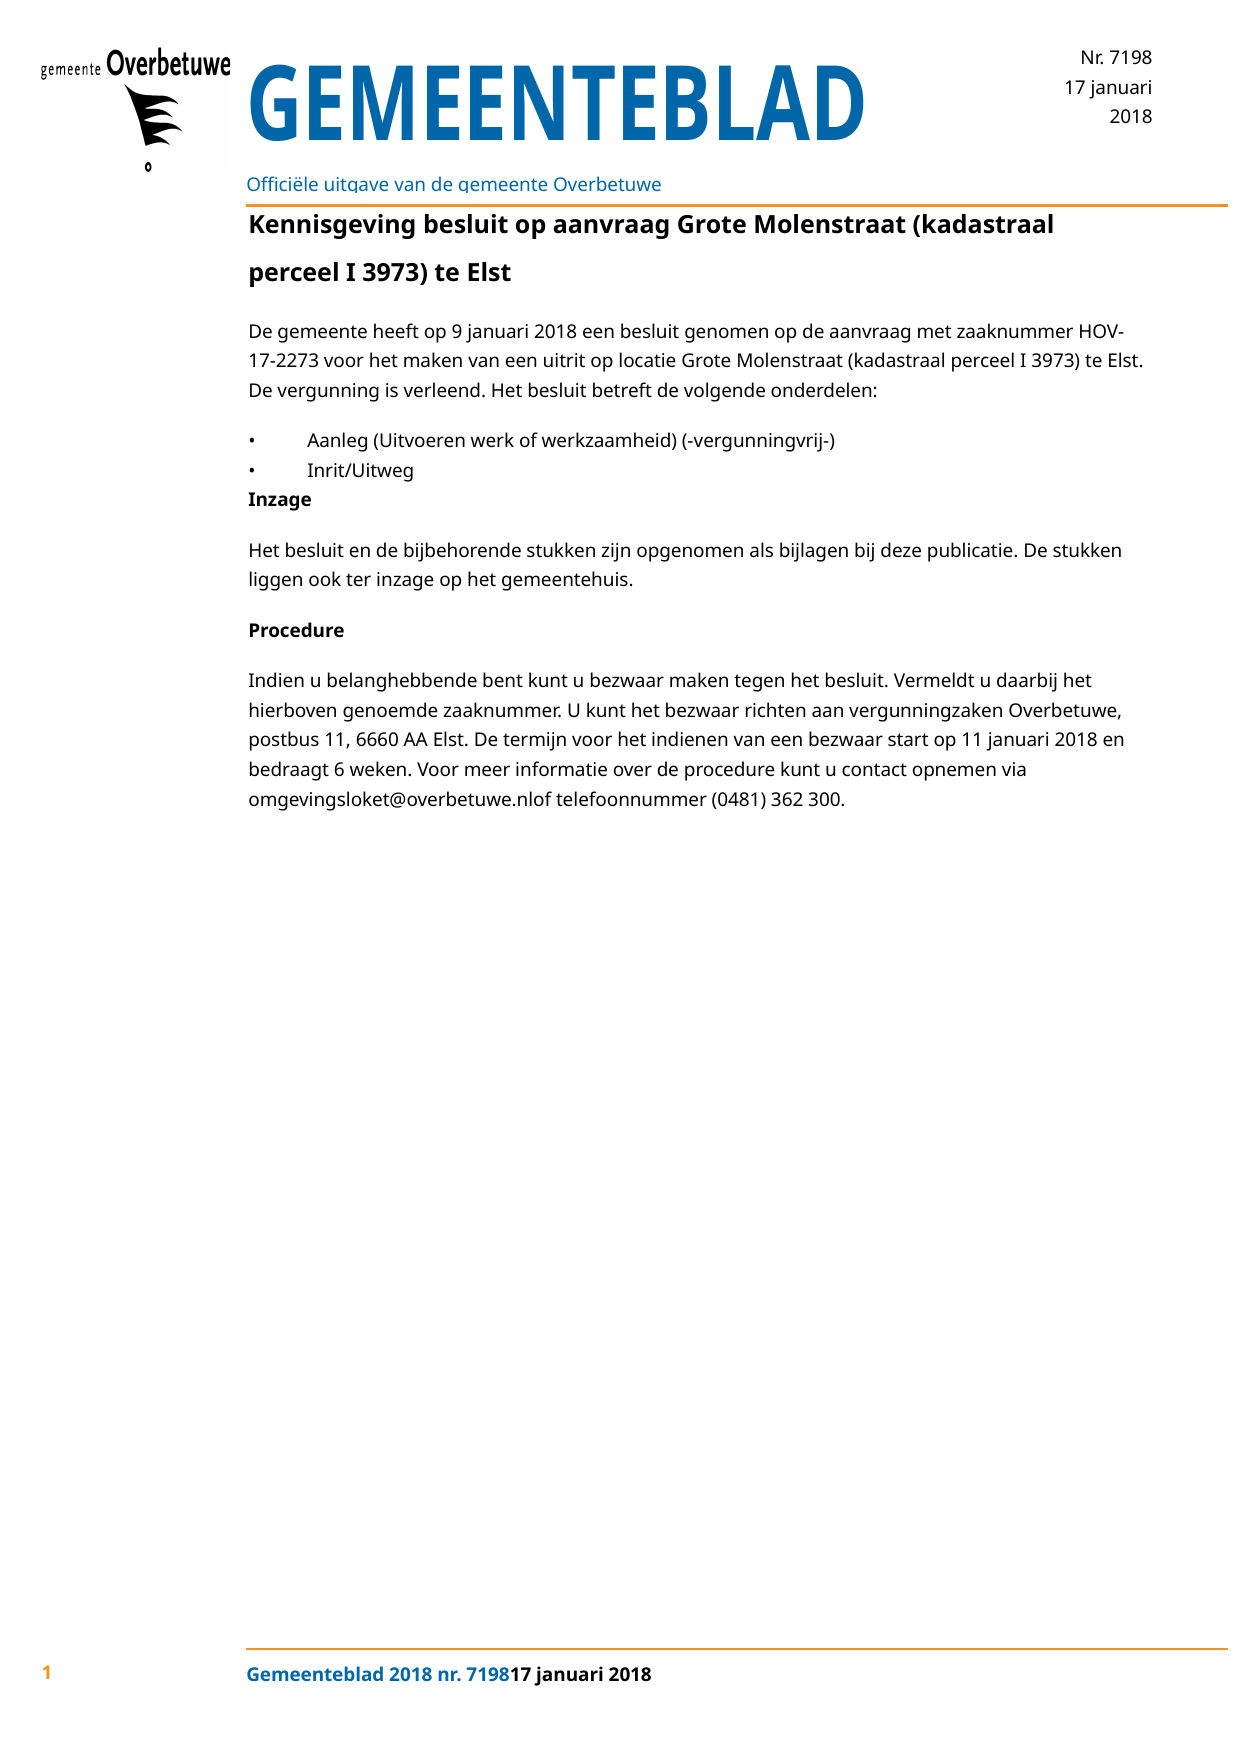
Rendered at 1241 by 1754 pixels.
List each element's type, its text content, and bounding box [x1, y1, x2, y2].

picture [41, 47, 231, 172]
text Het besluit en de bijbehorende stukken zijn opgenomen als bijlagen bij deze publicatie. De stukken liggen ook ter inzage op het gemeentehuis. [248, 537, 1152, 592]
text De gemeente heeft op 9 januari 2018 een besluit genomen op de aanvraag met zaaknummer HOV-17-2273 voor het maken van een uitrit op locatie Grote Molenstraat (kadastraal perceel I 3973) te Elst. De vergunning is verleend. Het besluit betreft de volgende onderdelen: [248, 318, 1152, 403]
text Inzage [248, 487, 1152, 512]
text Kennisgeving besluit op aanvraag Grote Molenstraat (kadastraal perceel I 3973) te Elst [248, 207, 1152, 288]
text Indien u belanghebbende bent kunt u bezwaar maken tegen het besluit. Vermeldt u daarbij het hierboven genoemde zaaknummer. U kunt het bezwaar richten aan vergunningzaken Overbetuwe, postbus 11, 6660 AA Elst. De termijn voor het indienen van een bezwaar start op 11 januari 2018 en bedraagt 6 weken. Voor meer informatie over de procedure kunt u contact opnemen via omgevingsloket@overbetuwe.nlof telefoonnummer (0481) 362 300. [248, 667, 1152, 812]
text Procedure [248, 617, 1152, 643]
list Aanleg (Uitvoeren werk of werkzaamheid) (-vergunningvrij-) [248, 427, 1152, 453]
list Inrit/Uitweg [248, 457, 1152, 483]
